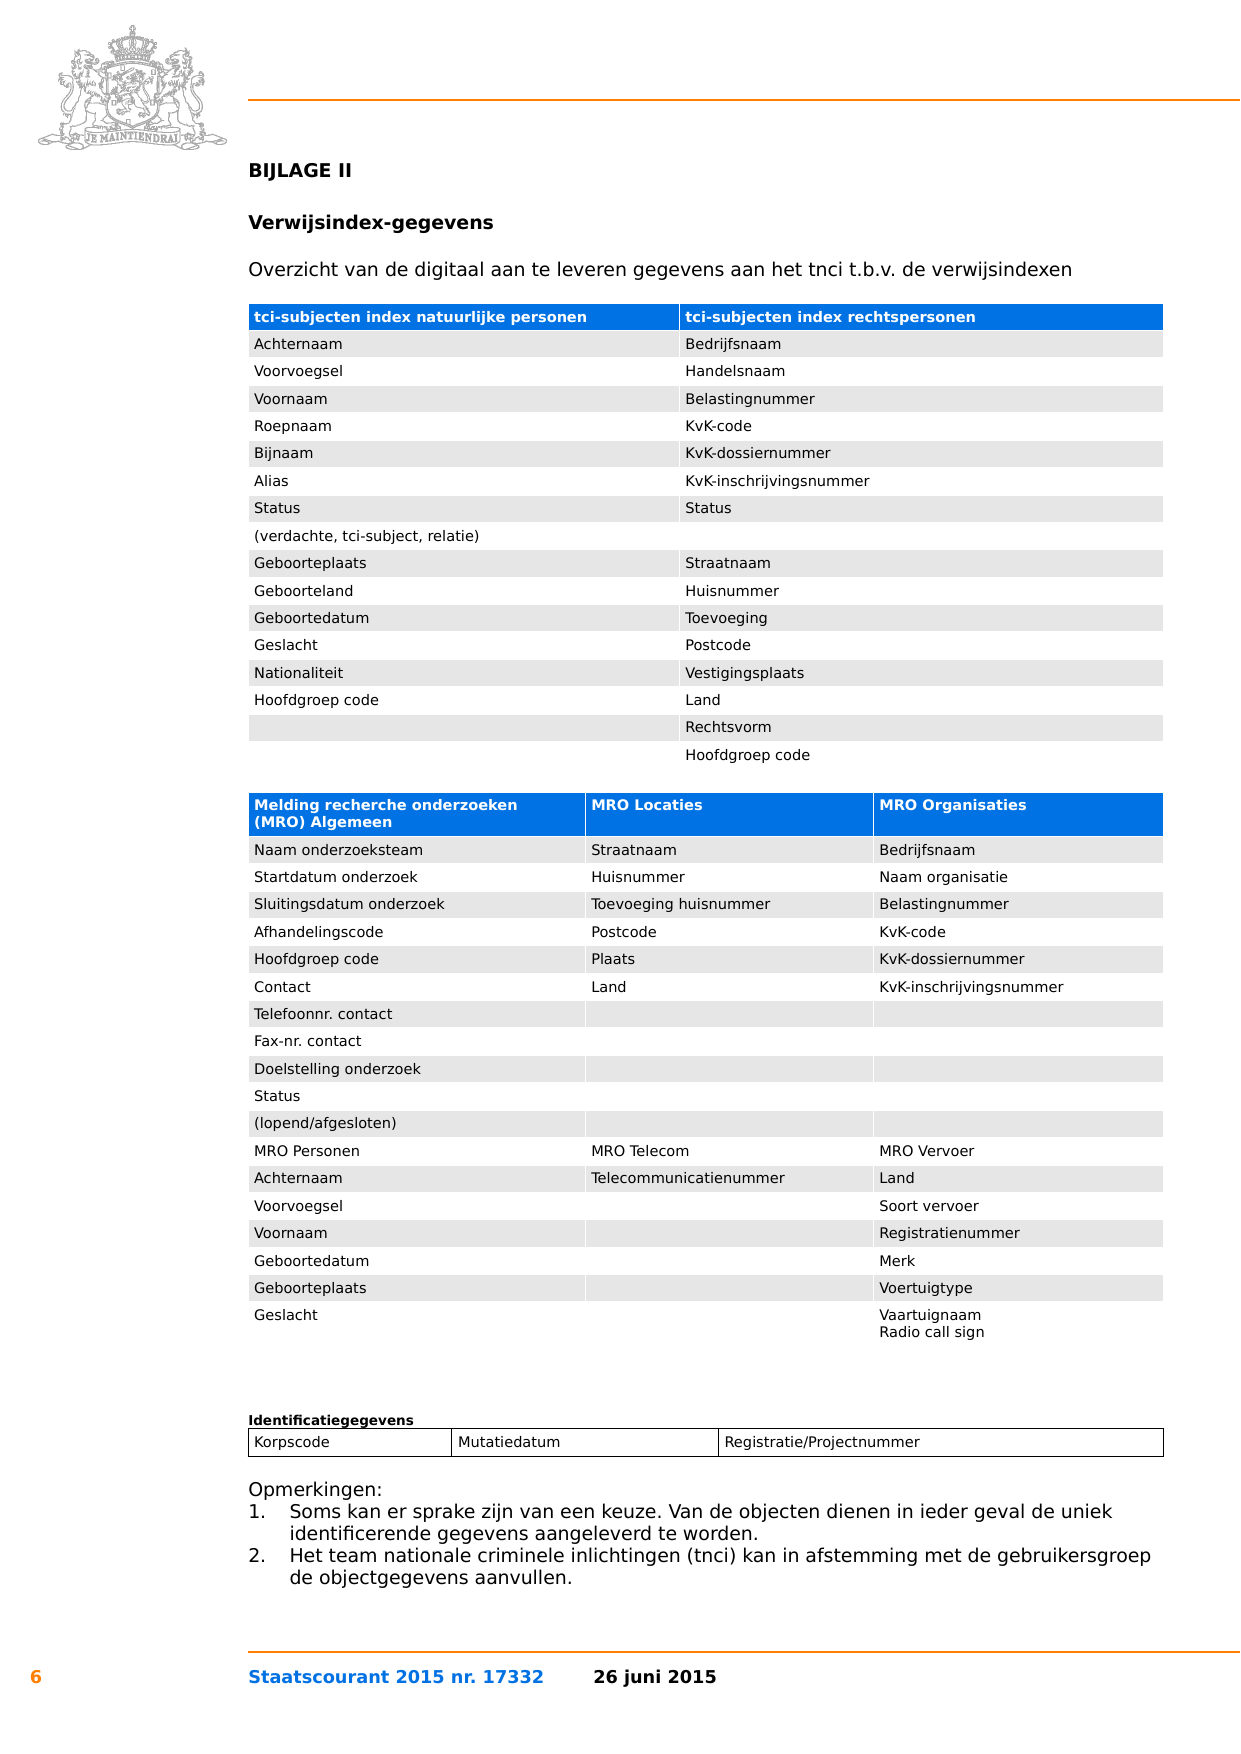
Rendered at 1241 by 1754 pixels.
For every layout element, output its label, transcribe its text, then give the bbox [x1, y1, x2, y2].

table_cell Vestigingsplaats [680, 660, 1163, 686]
table_cell Hoofdgroep code [680, 742, 1163, 768]
table_cell [586, 1220, 873, 1247]
table_cell Achternaam [249, 1166, 585, 1192]
subtitle Verwijsindex-gegevens [248, 212, 1163, 234]
table_cell Roepnaam [249, 413, 679, 440]
table_cell Achternaam [249, 331, 679, 357]
table_cell Doelstelling onderzoek [249, 1056, 585, 1082]
table_cell [874, 1083, 1163, 1110]
table_cell Voornaam [249, 386, 679, 412]
table_cell Sluitingsdatum onderzoek [249, 892, 585, 918]
table_cell Status [249, 1083, 585, 1110]
table_cell KvK-code [680, 413, 1163, 440]
subtitle BIJLAGE II [248, 160, 1163, 182]
table_cell Huisnummer [680, 578, 1163, 604]
table_cell Plaats [586, 946, 873, 973]
table_cell [249, 742, 679, 768]
table_cell [874, 1001, 1163, 1027]
table_cell Hoofdgroep code [249, 687, 679, 714]
table_cell [586, 1111, 873, 1137]
table_header tci-subjecten index rechtspersonen [680, 304, 1163, 330]
table_cell Geboortedatum [249, 1248, 585, 1274]
table_cell Belastingnummer [874, 892, 1163, 918]
table_cell Geslacht [249, 1303, 585, 1346]
table_cell MRO Telecom [586, 1138, 873, 1164]
table_cell Nationaliteit [249, 660, 679, 686]
table_cell Postcode [680, 633, 1163, 659]
table_header Melding recherche onderzoeken (MRO) Algemeen [249, 793, 585, 836]
table_header Identificatiegegevens [248, 1413, 1163, 1428]
text 2. Het team nationale criminele inlichtingen (tnci) kan in afstemming met de gebruikersgroep de objectgegevens aanvullen. [248, 1544, 1163, 1588]
table_cell [586, 1083, 873, 1110]
table_cell Land [874, 1166, 1163, 1192]
table_cell [874, 1111, 1163, 1137]
table_cell Fax-nr. contact [249, 1029, 585, 1055]
table_cell Registratie/Projectnummer [719, 1429, 1163, 1456]
table_cell Handelsnaam [680, 359, 1163, 385]
table_cell Naam onderzoeksteam [249, 837, 585, 863]
table_cell KvK-dossiernummer [874, 946, 1163, 973]
table_cell Toevoeging huisnummer [586, 892, 873, 918]
table_cell [586, 1303, 873, 1346]
table_cell Startdatum onderzoek [249, 864, 585, 891]
table_cell KvK-dossiernummer [680, 441, 1163, 467]
table_cell KvK-inschrijvingsnummer [680, 468, 1163, 494]
table_cell Bedrijfsnaam [680, 331, 1163, 357]
table_cell Rechtsvorm [680, 715, 1163, 741]
table_cell Merk [874, 1248, 1163, 1274]
table_cell Voorvoegsel [249, 359, 679, 385]
table_cell Geboorteplaats [249, 1275, 585, 1301]
table_cell Vaartuignaam Radio call sign [874, 1303, 1163, 1346]
text 1. Soms kan er sprake zijn van een keuze. Van de objecten dienen in ieder geval de uniek identificerende gegevens aangeleverd te worden. [248, 1501, 1163, 1544]
table_cell [586, 1275, 873, 1301]
table_cell Voornaam [249, 1220, 585, 1247]
table_cell Naam organisatie [874, 864, 1163, 891]
table_cell KvK-code [874, 919, 1163, 945]
table_cell [874, 1056, 1163, 1082]
table_header MRO Organisaties [874, 793, 1163, 836]
table_cell Postcode [586, 919, 873, 945]
table_cell MRO Vervoer [874, 1138, 1163, 1164]
table_cell (verdachte, tci-subject, relatie) [249, 523, 679, 549]
table_cell [249, 715, 679, 741]
table_cell Huisnummer [586, 864, 873, 891]
table_cell Korpscode [249, 1429, 451, 1456]
table_cell Geslacht [249, 633, 679, 659]
table_cell (lopend/afgesloten) [249, 1111, 585, 1137]
table_cell Registratienummer [874, 1220, 1163, 1247]
table_cell [680, 523, 1163, 549]
table_cell [586, 1029, 873, 1055]
table_cell Straatnaam [680, 550, 1163, 577]
table_cell Mutatiedatum [452, 1429, 718, 1456]
table_cell Telefoonnr. contact [249, 1001, 585, 1027]
table_cell [874, 1029, 1163, 1055]
table_cell Alias [249, 468, 679, 494]
table_cell Bedrijfsnaam [874, 837, 1163, 863]
table_header MRO Locaties [586, 793, 873, 836]
table_cell MRO Personen [249, 1138, 585, 1164]
text Opmerkingen: [248, 1479, 1163, 1501]
table_cell Contact [249, 974, 585, 1000]
table_cell Status [249, 496, 679, 522]
table_cell [586, 1248, 873, 1274]
table_cell Land [680, 687, 1163, 714]
table_cell [586, 1193, 873, 1219]
table_cell Soort vervoer [874, 1193, 1163, 1219]
table_cell Voorvoegsel [249, 1193, 585, 1219]
table_cell KvK-inschrijvingsnummer [874, 974, 1163, 1000]
table_cell Belastingnummer [680, 386, 1163, 412]
table_cell Afhandelingscode [249, 919, 585, 945]
table_cell [586, 1056, 873, 1082]
table_cell Land [586, 974, 873, 1000]
table_cell Bijnaam [249, 441, 679, 467]
table_cell Toevoeging [680, 605, 1163, 631]
picture [38, 25, 227, 150]
table_cell Telecommunicatienummer [586, 1166, 873, 1192]
table_cell Straatnaam [586, 837, 873, 863]
table_cell Status [680, 496, 1163, 522]
text Overzicht van de digitaal aan te leveren gegevens aan het tnci t.b.v. de verwijsindexen [248, 259, 1163, 281]
table_cell Geboorteland [249, 578, 679, 604]
table_cell Hoofdgroep code [249, 946, 585, 973]
table_cell [586, 1001, 873, 1027]
table_cell Voertuigtype [874, 1275, 1163, 1301]
table_header tci-subjecten index natuurlijke personen [249, 304, 679, 330]
table_cell Geboortedatum [249, 605, 679, 631]
table_cell Geboorteplaats [249, 550, 679, 577]
